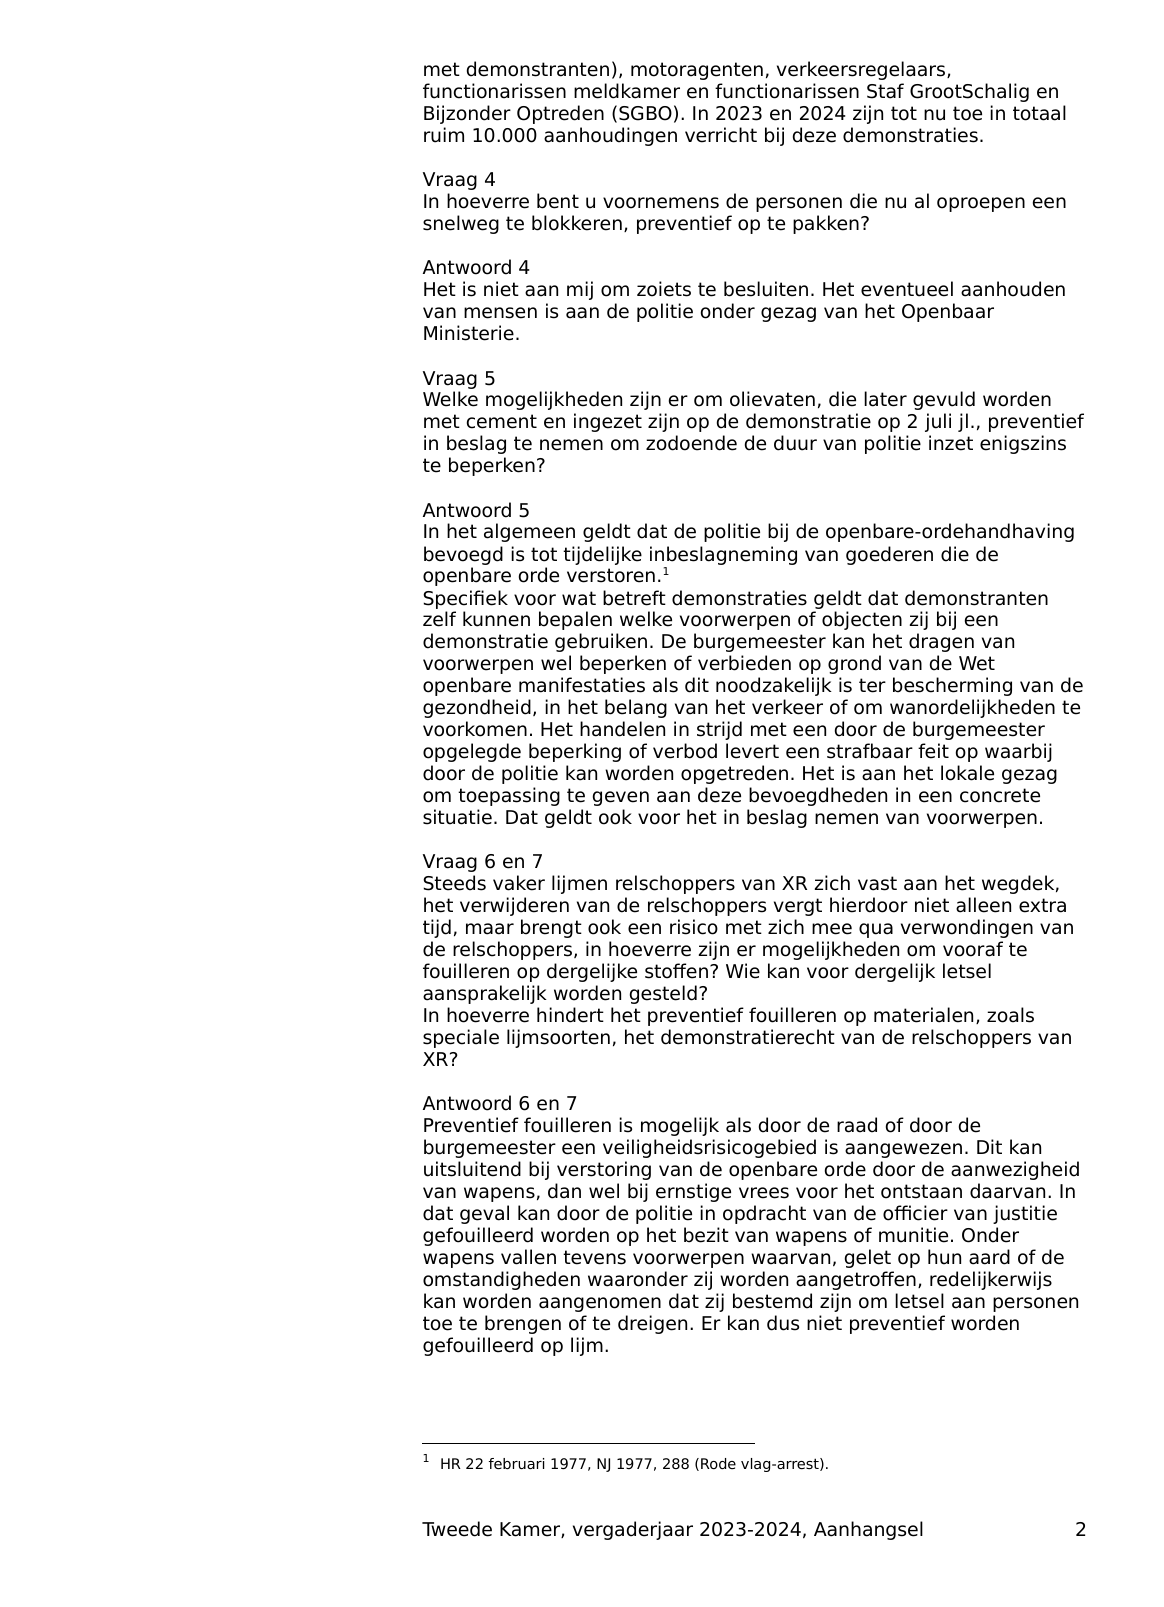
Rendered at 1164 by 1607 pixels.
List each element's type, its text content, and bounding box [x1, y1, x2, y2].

text In het algemeen geldt dat de politie bij de openbare-ordehandhaving bevoegd is tot tijdelijke inbeslagneming van goederen die de openbare orde verstoren. [422, 521, 1087, 587]
text Vraag 4 [422, 169, 1087, 191]
text Vraag 5 [422, 367, 1087, 389]
text In hoeverre bent u voornemens de personen die nu al oproepen een snelweg te blokkeren, preventief op te pakken? [422, 191, 1087, 235]
text Specifiek voor wat betreft demonstraties geldt dat demonstranten zelf kunnen bepalen welke voorwerpen of objecten zij bij een demonstratie gebruiken. De burgemeester kan het dragen van voorwerpen wel beperken of verbieden op grond van de Wet openbare manifestaties als dit noodzakelijk is ter bescherming van de gezondheid, in het belang van het verkeer of om wanordelijkheden te voorkomen. Het handelen in strijd met een door de burgemeester opgelegde beperking of verbod levert een strafbaar feit op waarbij door de politie kan worden opgetreden. Het is aan het lokale gezag om toepassing te geven aan deze bevoegdheden in een concrete situatie. Dat geldt ook voor het in beslag nemen van voorwerpen. [422, 587, 1087, 829]
text Antwoord 4 [422, 257, 1087, 279]
text Antwoord 5 [422, 499, 1087, 521]
text HR 22 februari 1977, NJ 1977, 288 (Rode vlag-arrest). [422, 1452, 1087, 1474]
text Steeds vaker lijmen relschoppers van XR zich vast aan het wegdek, het verwijderen van de relschoppers vergt hierdoor niet alleen extra tijd, maar brengt ook een risico met zich mee qua verwondingen van de relschoppers, in hoeverre zijn er mogelijkheden om vooraf te fouilleren op dergelijke stoffen? Wie kan voor dergelijk letsel aansprakelijk worden gesteld? [422, 873, 1087, 1005]
text Vraag 6 en 7 [422, 851, 1087, 873]
text Preventief fouilleren is mogelijk als door de raad of door de burgemeester een veiligheidsrisicogebied is aangewezen. Dit kan uitsluitend bij verstoring van de openbare orde door de aanwezigheid van wapens, dan wel bij ernstige vrees voor het ontstaan daarvan. In dat geval kan door de politie in opdracht van de officier van justitie gefouilleerd worden op het bezit van wapens of munitie. Onder wapens vallen tevens voorwerpen waarvan, gelet op hun aard of de omstandigheden waaronder zij worden aangetroffen, redelijkerwijs kan worden aangenomen dat zij bestemd zijn om letsel aan personen toe te brengen of te dreigen. Er kan dus niet preventief worden gefouilleerd op lijm. [422, 1115, 1087, 1357]
text Antwoord 6 en 7 [422, 1093, 1087, 1115]
text In hoeverre hindert het preventief fouilleren op materialen, zoals speciale lijmsoorten, het demonstratierecht van de relschoppers van XR? [422, 1005, 1087, 1071]
text met demonstranten), motoragenten, verkeersregelaars, functionarissen meldkamer en functionarissen Staf GrootSchalig en Bijzonder Optreden (SGBO). In 2023 en 2024 zijn tot nu toe in totaal ruim 10.000 aanhoudingen verricht bij deze demonstraties. [422, 59, 1087, 147]
text Het is niet aan mij om zoiets te besluiten. Het eventueel aanhouden van mensen is aan de politie onder gezag van het Openbaar Ministerie. [422, 279, 1087, 345]
text Welke mogelijkheden zijn er om olievaten, die later gevuld worden met cement en ingezet zijn op de demonstratie op 2 juli jl., preventief in beslag te nemen om zodoende de duur van politie inzet enigszins te beperken? [422, 389, 1087, 477]
